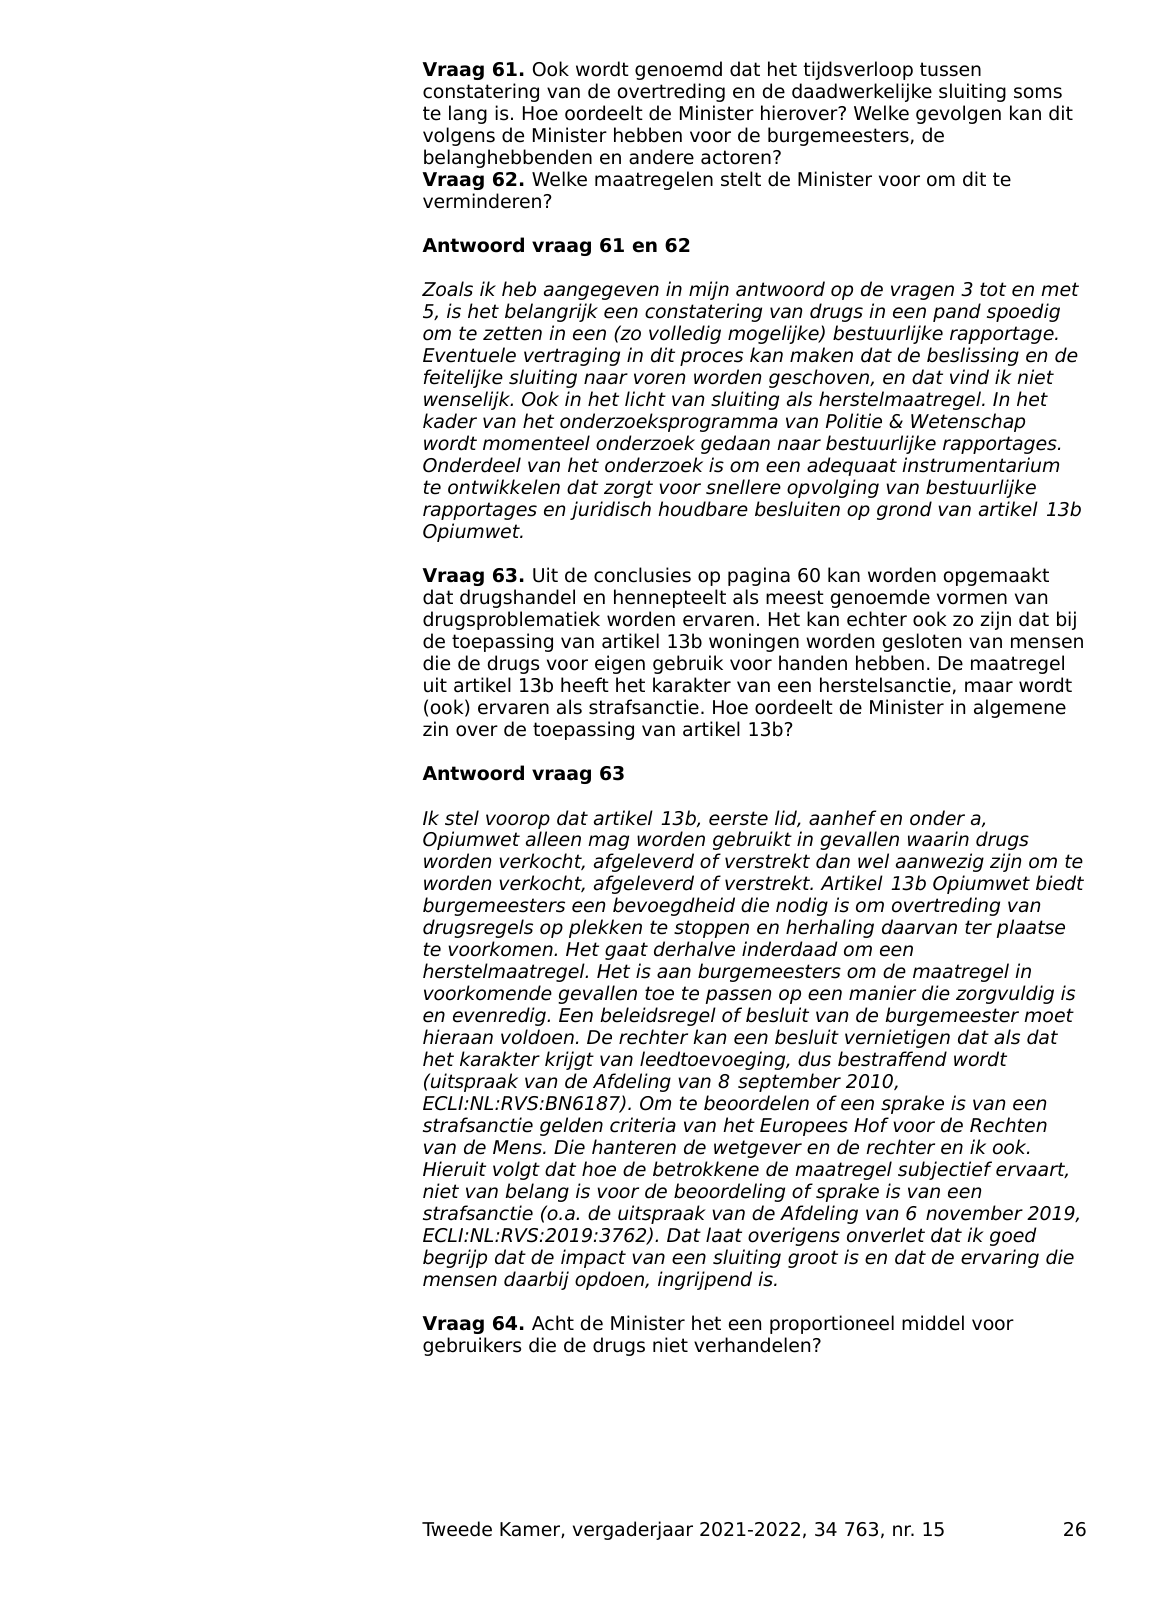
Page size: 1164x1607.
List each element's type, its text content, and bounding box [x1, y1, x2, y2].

text Vraag 64. Acht de Minister het een proportioneel middel voor gebruikers die de drugs niet verhandelen? [422, 1313, 1087, 1357]
text Ik stel voorop dat artikel 13b, eerste lid, aanhef en onder a, Opiumwet alleen mag worden gebruikt in gevallen waarin drugs worden verkocht, afgeleverd of verstrekt dan wel aanwezig zijn om te worden verkocht, afgeleverd of verstrekt. Artikel 13b Opiumwet biedt burgemeesters een bevoegdheid die nodig is om overtreding van drugsregels op plekken te stoppen en herhaling daarvan ter plaatse te voorkomen. Het gaat derhalve inderdaad om een herstelmaatregel. Het is aan burgemeesters om de maatregel in voorkomende gevallen toe te passen op een manier die zorgvuldig is en evenredig. Een beleidsregel of besluit van de burgemeester moet hieraan voldoen. De rechter kan een besluit vernietigen dat als dat het karakter krijgt van leedtoevoeging, dus bestraffend wordt (uitspraak van de Afdeling van 8 september 2010, ECLI:NL:RVS:BN6187). Om te beoordelen of een sprake is van een strafsanctie gelden criteria van het Europees Hof voor de Rechten van de Mens. Die hanteren de wetgever en de rechter en ik ook. Hieruit volgt dat hoe de betrokkene de maatregel subjectief ervaart, niet van belang is voor de beoordeling of sprake is van een strafsanctie (o.a. de uitspraak van de Afdeling van 6 november 2019, ECLI:NL:RVS:2019:3762). Dat laat overigens onverlet dat ik goed begrijp dat de impact van een sluiting groot is en dat de ervaring die mensen daarbij opdoen, ingrijpend is. [422, 807, 1087, 1291]
text Vraag 61. Ook wordt genoemd dat het tijdsverloop tussen constatering van de overtreding en de daadwerkelijke sluiting soms te lang is. Hoe oordeelt de Minister hierover? Welke gevolgen kan dit volgens de Minister hebben voor de burgemeesters, de belanghebbenden en andere actoren? [422, 59, 1087, 169]
text Zoals ik heb aangegeven in mijn antwoord op de vragen 3 tot en met 5, is het belangrijk een constatering van drugs in een pand spoedig om te zetten in een (zo volledig mogelijke) bestuurlijke rapportage. Eventuele vertraging in dit proces kan maken dat de beslissing en de feitelijke sluiting naar voren worden geschoven, en dat vind ik niet wenselijk. Ook in het licht van sluiting als herstelmaatregel. In het kader van het onderzoeksprogramma van Politie & Wetenschap wordt momenteel onderzoek gedaan naar bestuurlijke rapportages. Onderdeel van het onderzoek is om een adequaat instrumentarium te ontwikkelen dat zorgt voor snellere opvolging van bestuurlijke rapportages en juridisch houdbare besluiten op grond van artikel 13b Opiumwet. [422, 279, 1087, 543]
subtitle Antwoord vraag 61 en 62 [422, 235, 1087, 257]
text Vraag 62. Welke maatregelen stelt de Minister voor om dit te verminderen? [422, 169, 1087, 213]
subtitle Antwoord vraag 63 [422, 763, 1087, 785]
text Vraag 63. Uit de conclusies op pagina 60 kan worden opgemaakt dat drugshandel en hennepteelt als meest genoemde vormen van drugsproblematiek worden ervaren. Het kan echter ook zo zijn dat bij de toepassing van artikel 13b woningen worden gesloten van mensen die de drugs voor eigen gebruik voor handen hebben. De maatregel uit artikel 13b heeft het karakter van een herstelsanctie, maar wordt (ook) ervaren als strafsanctie. Hoe oordeelt de Minister in algemene zin over de toepassing van artikel 13b? [422, 565, 1087, 741]
